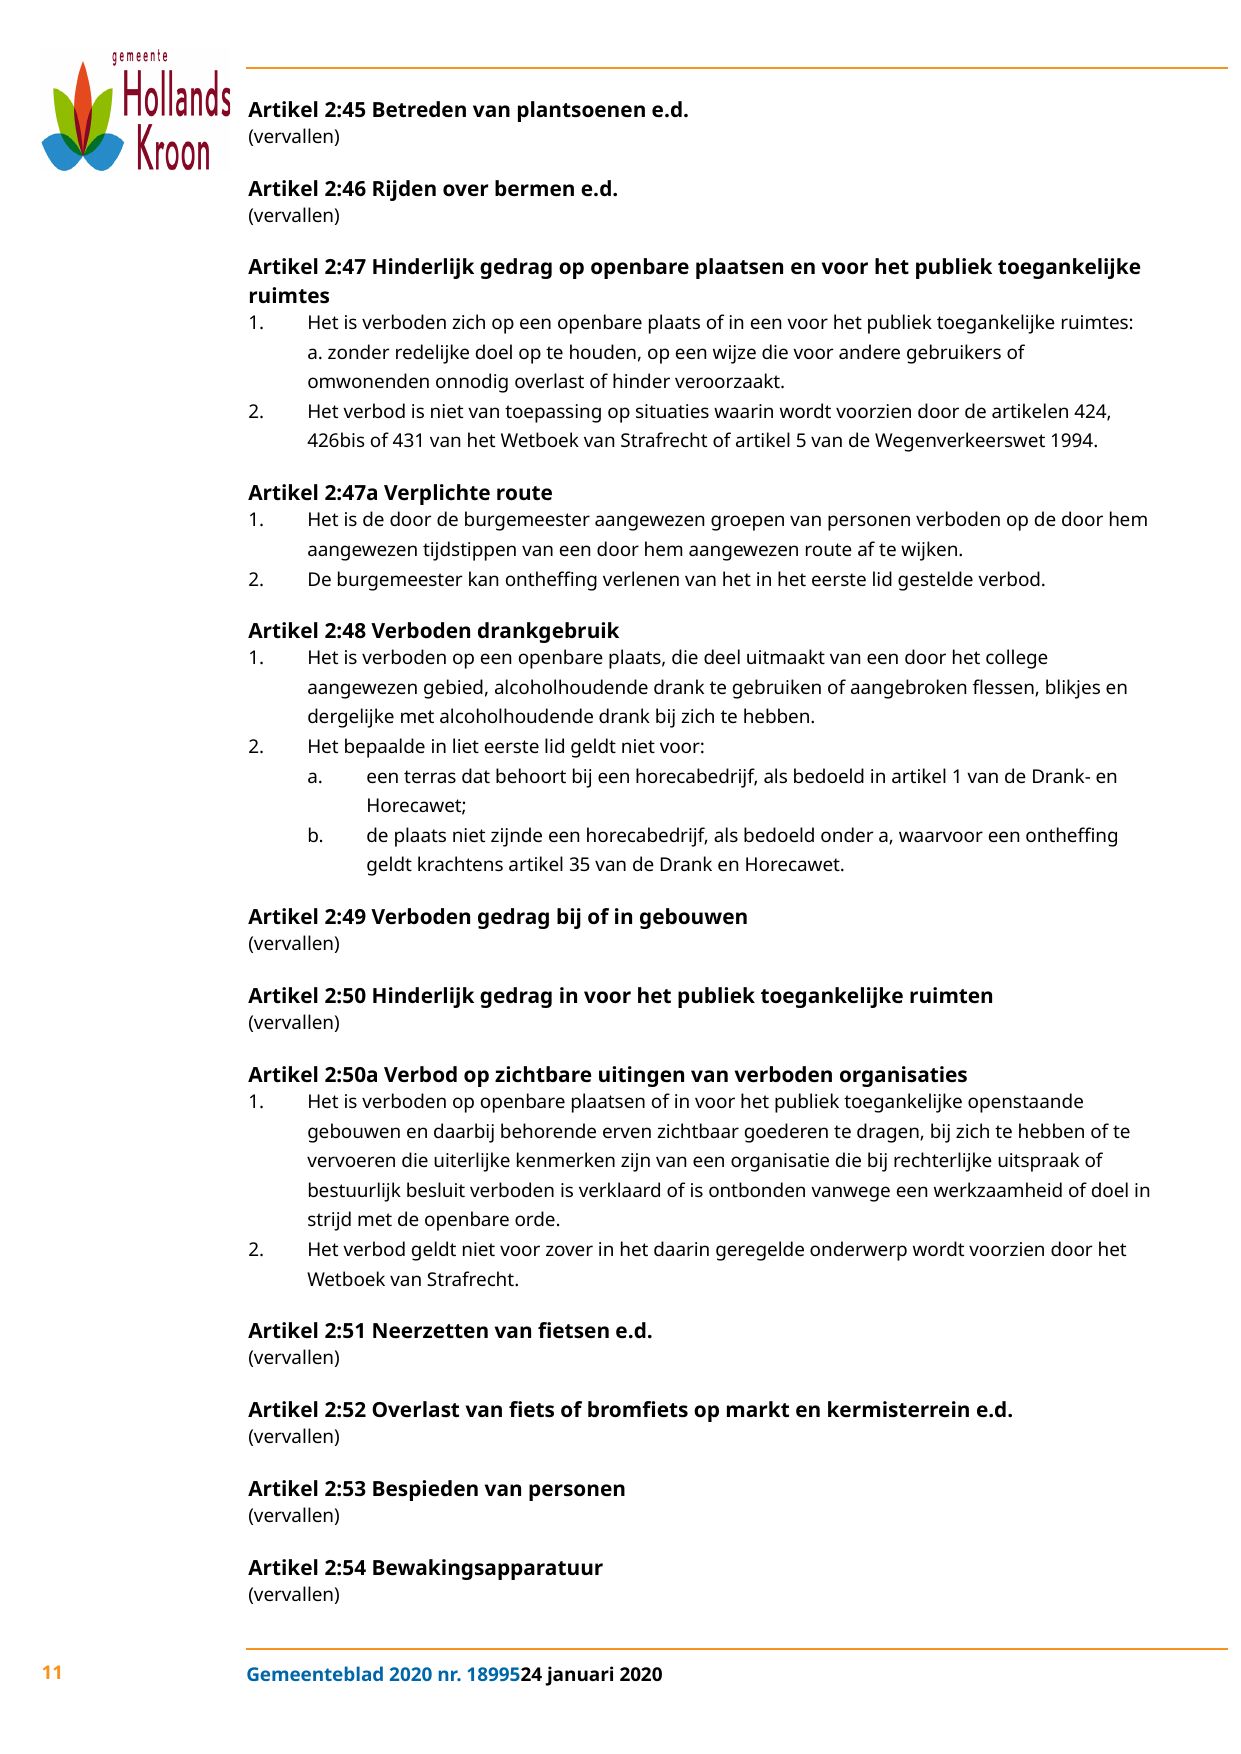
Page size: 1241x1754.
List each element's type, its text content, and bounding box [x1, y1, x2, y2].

text Artikel 2:50 Hinderlijk gedrag in voor het publiek toegankelijke ruimten [248, 981, 1152, 1009]
text (vervallen) [248, 931, 1152, 956]
text Artikel 2:51 Neerzetten van fietsen e.d. [248, 1316, 1152, 1344]
text (vervallen) [248, 1344, 1152, 1370]
text (vervallen) [248, 202, 1152, 228]
list De burgemeester kan ontheffing verlenen van het in het eerste lid gestelde verbod. [248, 566, 1152, 591]
text Artikel 2:45 Betreden van plantsoenen e.d. [248, 95, 1152, 123]
text Artikel 2:50a Verbod op zichtbare uitingen van verboden organisaties [248, 1060, 1152, 1088]
list de plaats niet zijnde een horecabedrijf, als bedoeld onder a, waarvoor een ontheffing geldt krachtens artikel 35 van de Drank en Horecawet. [307, 822, 1152, 877]
text Artikel 2:54 Bewakingsapparatuur [248, 1553, 1152, 1581]
text (vervallen) [248, 1502, 1152, 1528]
picture [41, 47, 231, 172]
text Artikel 2:46 Rijden over bermen e.d. [248, 174, 1152, 202]
list Het verbod is niet van toepassing op situaties waarin wordt voorzien door de artikelen 424, 426bis of 431 van het Wetboek van Strafrecht of artikel 5 van de Wegenverkeerswet 1994. [248, 398, 1152, 453]
list Het is verboden op een openbare plaats, die deel uitmaakt van een door het college aangewezen gebied, alcoholhoudende drank te gebruiken of aangebroken flessen, blikjes en dergelijke met alcoholhoudende drank bij zich te hebben. [248, 644, 1152, 729]
text Artikel 2:47a Verplichte route [248, 478, 1152, 507]
list Het is verboden op openbare plaatsen of in voor het publiek toegankelijke openstaande gebouwen en daarbij behorende erven zichtbaar goederen te dragen, bij zich te hebben of te vervoeren die uiterlijke kenmerken zijn van een organisatie die bij rechterlijke uitspraak of bestuurlijk besluit verboden is verklaard of is ontbonden vanwege een werkzaamheid of doel in strijd met de openbare orde. [248, 1088, 1152, 1232]
text Artikel 2:49 Verboden gedrag bij of in gebouwen [248, 902, 1152, 931]
text Artikel 2:48 Verboden drankgebruik [248, 616, 1152, 644]
list Het bepaalde in liet eerste lid geldt niet voor: [248, 733, 1152, 759]
text (vervallen) [248, 123, 1152, 149]
text (vervallen) [248, 1423, 1152, 1449]
list Het is verboden zich op een openbare plaats of in een voor het publiek toegankelijke ruimtes: a. zonder redelijke doel op te houden, op een wijze die voor andere gebruikers of omwonenden onnodig overlast of hinder veroorzaakt. [248, 309, 1152, 394]
text Artikel 2:53 Bespieden van personen [248, 1474, 1152, 1502]
text Artikel 2:52 Overlast van fiets of bromfiets op markt en kermisterrein e.d. [248, 1395, 1152, 1423]
list Het verbod geldt niet voor zover in het daarin geregelde onderwerp wordt voorzien door het Wetboek van Strafrecht. [248, 1236, 1152, 1291]
text Artikel 2:47 Hinderlijk gedrag op openbare plaatsen en voor het publiek toegankelijke ruimtes [248, 252, 1152, 309]
list een terras dat behoort bij een horecabedrijf, als bedoeld in artikel 1 van de Drank- en Horecawet; [307, 763, 1152, 818]
text (vervallen) [248, 1581, 1152, 1607]
text (vervallen) [248, 1009, 1152, 1035]
list Het is de door de burgemeester aangewezen groepen van personen verboden op de door hem aangewezen tijdstippen van een door hem aangewezen route af te wijken. [248, 507, 1152, 562]
